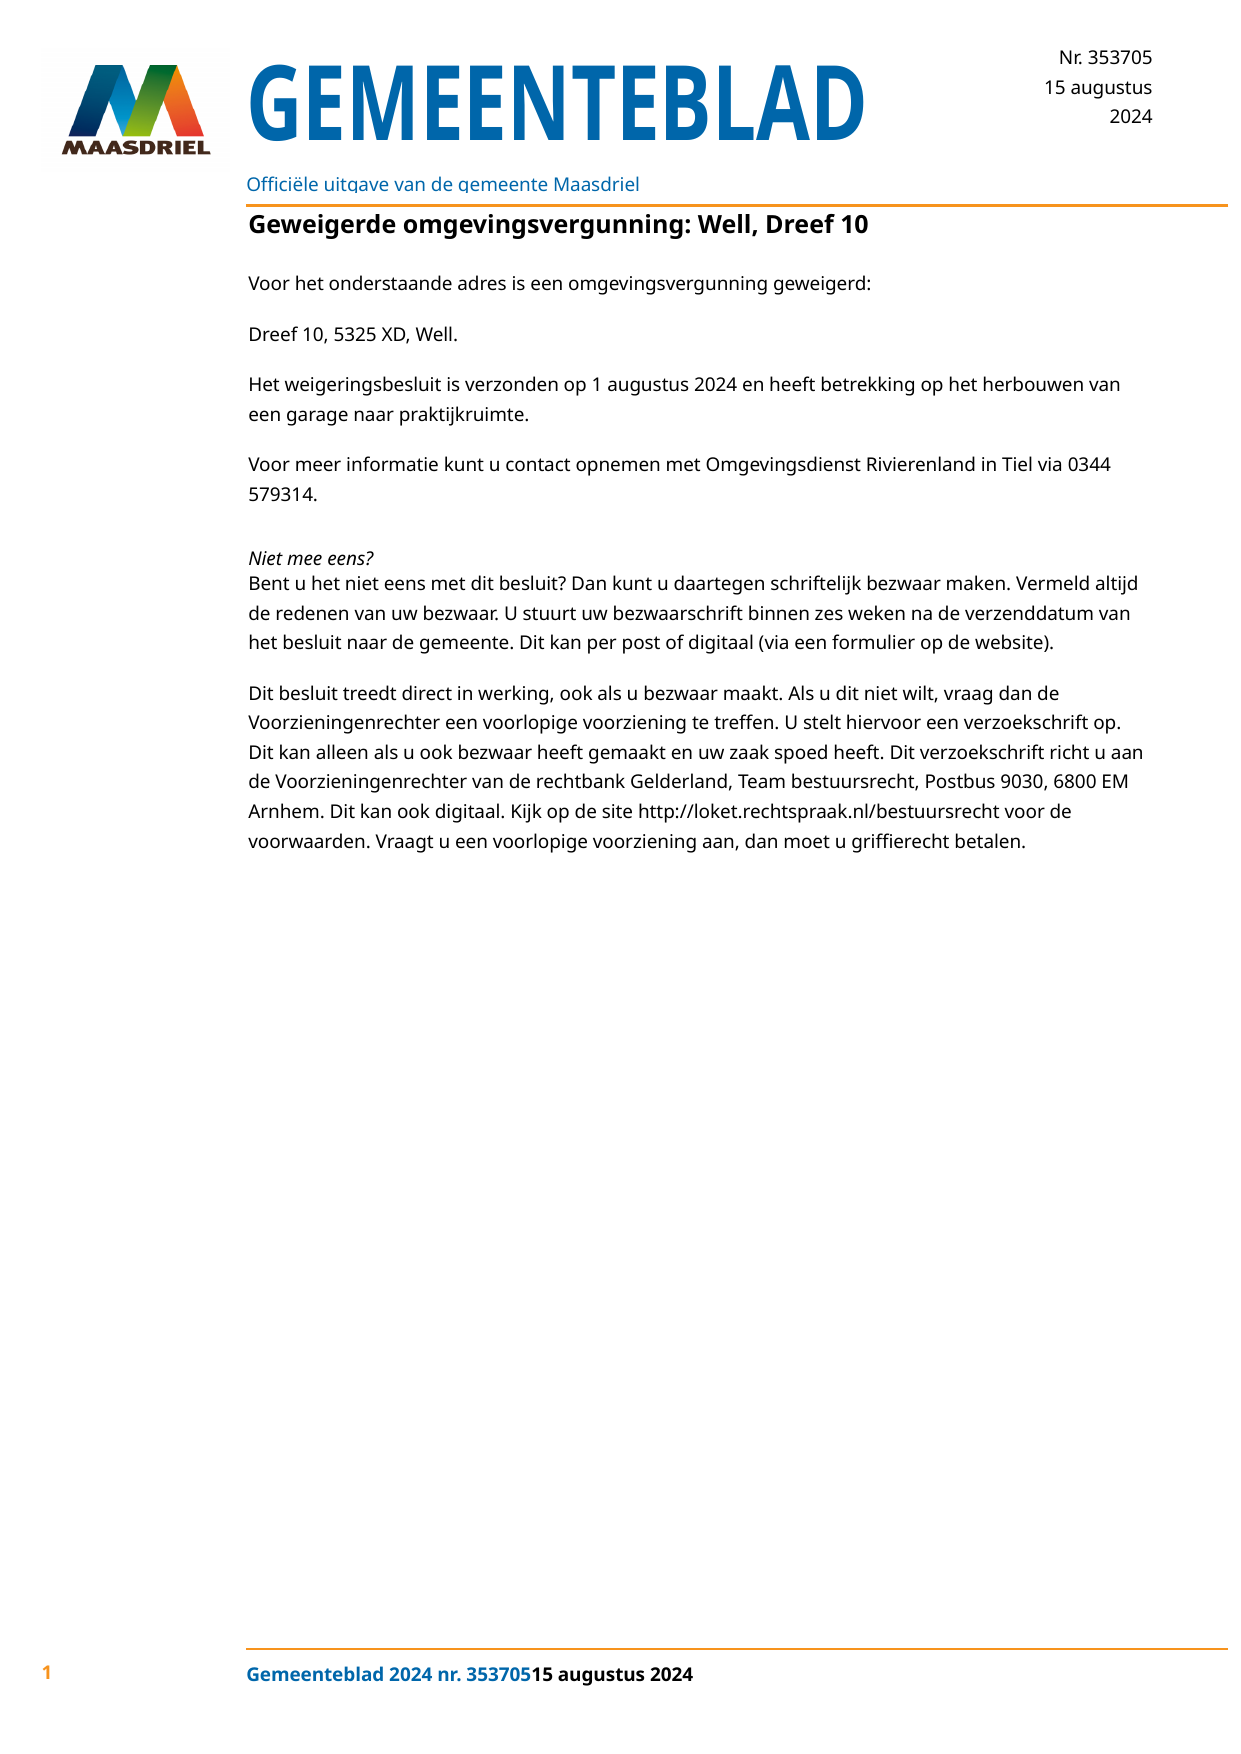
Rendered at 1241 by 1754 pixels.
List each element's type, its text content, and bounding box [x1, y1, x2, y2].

text Bent u het niet eens met dit besluit? Dan kunt u daartegen schriftelijk bezwaar maken. Vermeld altijd de redenen van uw bezwaar. U stuurt uw bezwaarschrift binnen zes weken na de verzenddatum van het besluit naar de gemeente. Dit kan per post of digitaal (via een formulier op de website). [248, 570, 1152, 655]
text Niet mee eens? [248, 545, 1152, 570]
text Voor het onderstaande adres is een omgevingsvergunning geweigerd: [248, 270, 1152, 296]
text Het weigeringsbesluit is verzonden op 1 augustus 2024 en heeft betrekking op het herbouwen van een garage naar praktijkruimte. [248, 371, 1152, 426]
text Dreef 10, 5325 XD, Well. [248, 321, 1152, 346]
text Geweigerde omgevingsvergunning: Well, Dreef 10 [248, 207, 1152, 241]
picture [41, 47, 231, 172]
text Dit besluit treedt direct in werking, ook als u bezwaar maakt. Als u dit niet wilt, vraag dan de Voorzieningenrechter een voorlopige voorziening te treffen. U stelt hiervoor een verzoekschrift op. Dit kan alleen als u ook bezwaar heeft gemaakt en uw zaak spoed heeft. Dit verzoekschrift richt u aan de Voorzieningenrechter van de rechtbank Gelderland, Team bestuursrecht, Postbus 9030, 6800 EM Arnhem. Dit kan ook digitaal. Kijk op de site http://loket.rechtspraak.nl/bestuursrecht voor de voorwaarden. Vraagt u een voorlopige voorziening aan, dan moet u griffierecht betalen. [248, 680, 1152, 854]
text Voor meer informatie kunt u contact opnemen met Omgevingsdienst Rivierenland in Tiel via 0344 579314. [248, 451, 1152, 506]
